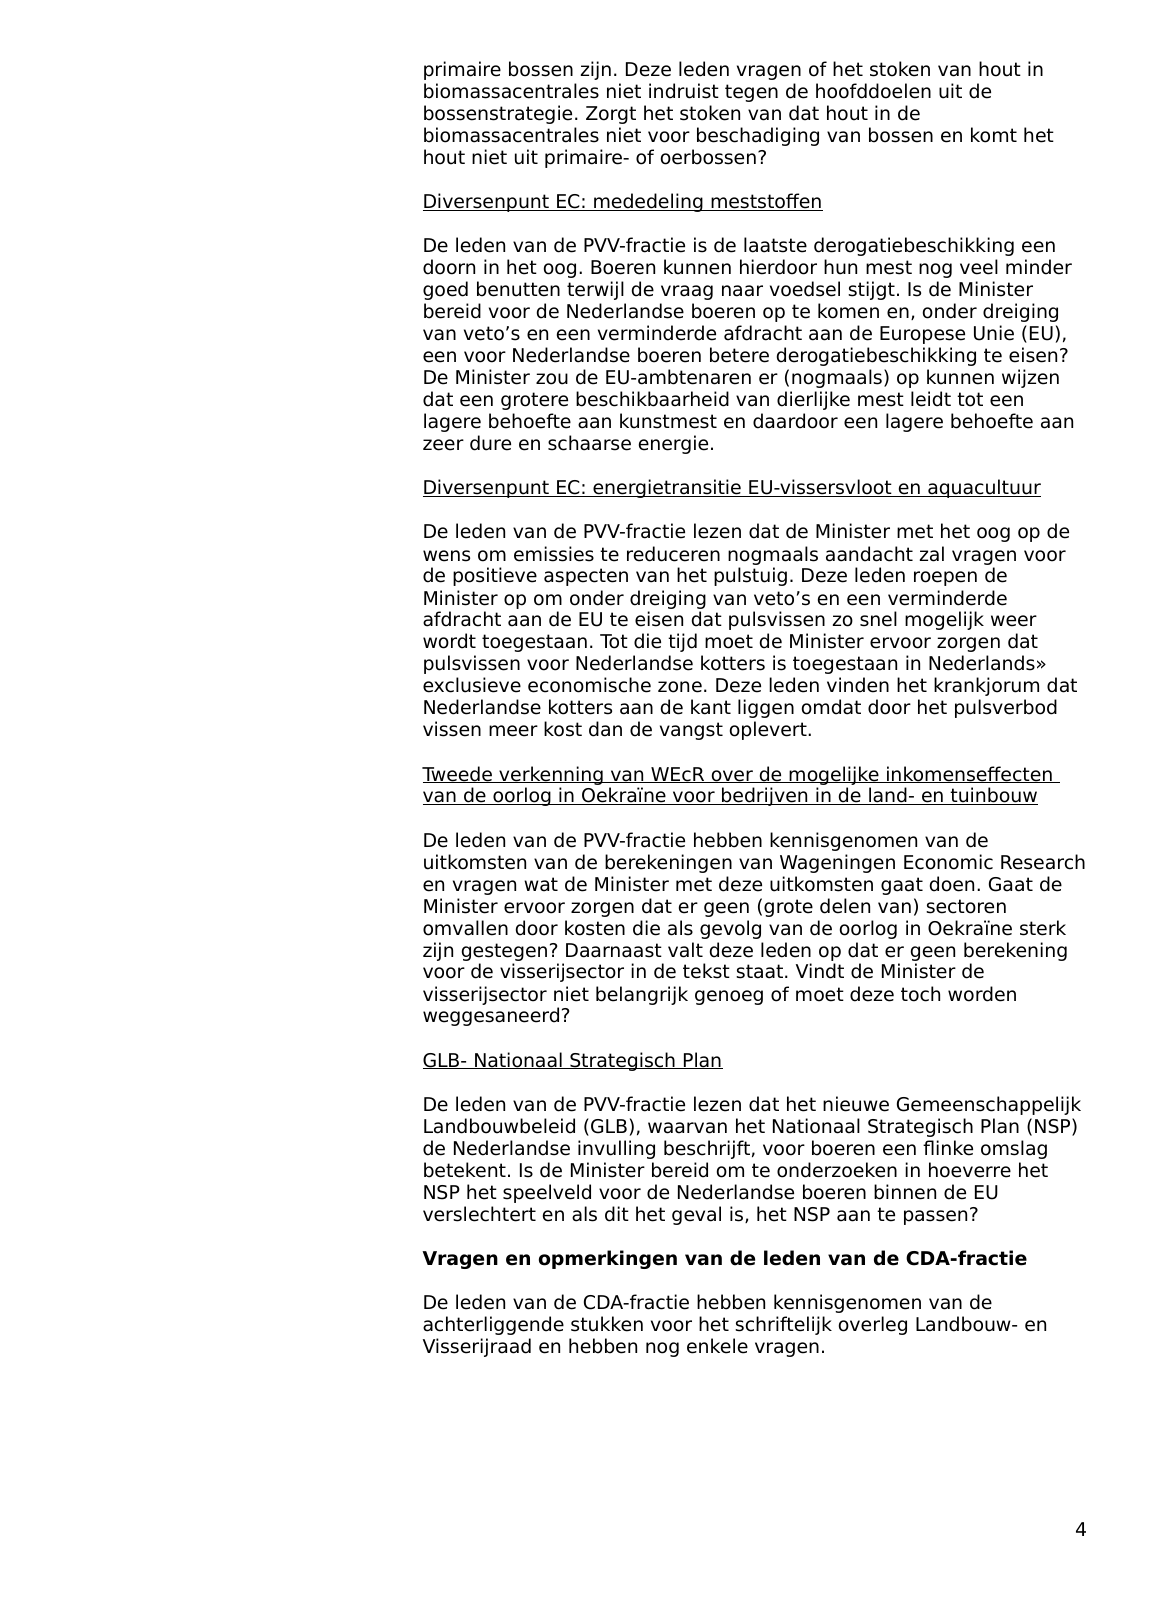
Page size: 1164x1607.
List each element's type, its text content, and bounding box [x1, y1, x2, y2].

text De leden van de PVV-fractie hebben kennisgenomen van de uitkomsten van de berekeningen van Wageningen Economic Research en vragen wat de Minister met deze uitkomsten gaat doen. Gaat de Minister ervoor zorgen dat er geen (grote delen van) sectoren omvallen door kosten die als gevolg van de oorlog in Oekraïne sterk zijn gestegen? Daarnaast valt deze leden op dat er geen berekening voor de visserijsector in de tekst staat. Vindt de Minister de visserijsector niet belangrijk genoeg of moet deze toch worden weggesaneerd? [422, 829, 1087, 1027]
subtitle Diversenpunt EC: mededeling meststoffen [422, 191, 1087, 213]
text De leden van de PVV-fractie lezen dat de Minister met het oog op de wens om emissies te reduceren nogmaals aandacht zal vragen voor de positieve aspecten van het pulstuig. Deze leden roepen de Minister op om onder dreiging van veto’s en een verminderde afdracht aan de EU te eisen dat pulsvissen zo snel mogelijk weer wordt toegestaan. Tot die tijd moet de Minister ervoor zorgen dat pulsvissen voor Nederlandse kotters is toegestaan in Nederlands» exclusieve economische zone. Deze leden vinden het krankjorum dat Nederlandse kotters aan de kant liggen omdat door het pulsverbod vissen meer kost dan de vangst oplevert. [422, 521, 1087, 741]
text De leden van de CDA-fractie hebben kennisgenomen van de achterliggende stukken voor het schriftelijk overleg Landbouw- en Visserijraad en hebben nog enkele vragen. [422, 1292, 1087, 1358]
subtitle Vragen en opmerkingen van de leden van de CDA-fractie [422, 1248, 1087, 1270]
subtitle Diversenpunt EC: energietransitie EU-vissersvloot en aquacultuur [422, 477, 1087, 499]
text De leden van de PVV-fractie lezen dat het nieuwe Gemeenschappelijk Landbouwbeleid (GLB), waarvan het Nationaal Strategisch Plan (NSP) de Nederlandse invulling beschrijft, voor boeren een flinke omslag betekent. Is de Minister bereid om te onderzoeken in hoeverre het NSP het speelveld voor de Nederlandse boeren binnen de EU verslechtert en als dit het geval is, het NSP aan te passen? [422, 1094, 1087, 1226]
subtitle GLB- Nationaal Strategisch Plan [422, 1049, 1087, 1072]
text De leden van de PVV-fractie is de laatste derogatiebeschikking een doorn in het oog. Boeren kunnen hierdoor hun mest nog veel minder goed benutten terwijl de vraag naar voedsel stijgt. Is de Minister bereid voor de Nederlandse boeren op te komen en, onder dreiging van veto’s en een verminderde afdracht aan de Europese Unie (EU), een voor Nederlandse boeren betere derogatiebeschikking te eisen? De Minister zou de EU-ambtenaren er (nogmaals) op kunnen wijzen dat een grotere beschikbaarheid van dierlijke mest leidt tot een lagere behoefte aan kunstmest en daardoor een lagere behoefte aan zeer dure en schaarse energie. [422, 235, 1087, 455]
subtitle Tweede verkenning van WEcR over de mogelijke inkomenseffecten van de oorlog in Oekraïne voor bedrijven in de land- en tuinbouw [422, 763, 1087, 807]
text primaire bossen zijn. Deze leden vragen of het stoken van hout in biomassacentrales niet indruist tegen de hoofddoelen uit de bossenstrategie. Zorgt het stoken van dat hout in de biomassacentrales niet voor beschadiging van bossen en komt het hout niet uit primaire- of oerbossen? [422, 59, 1087, 169]
